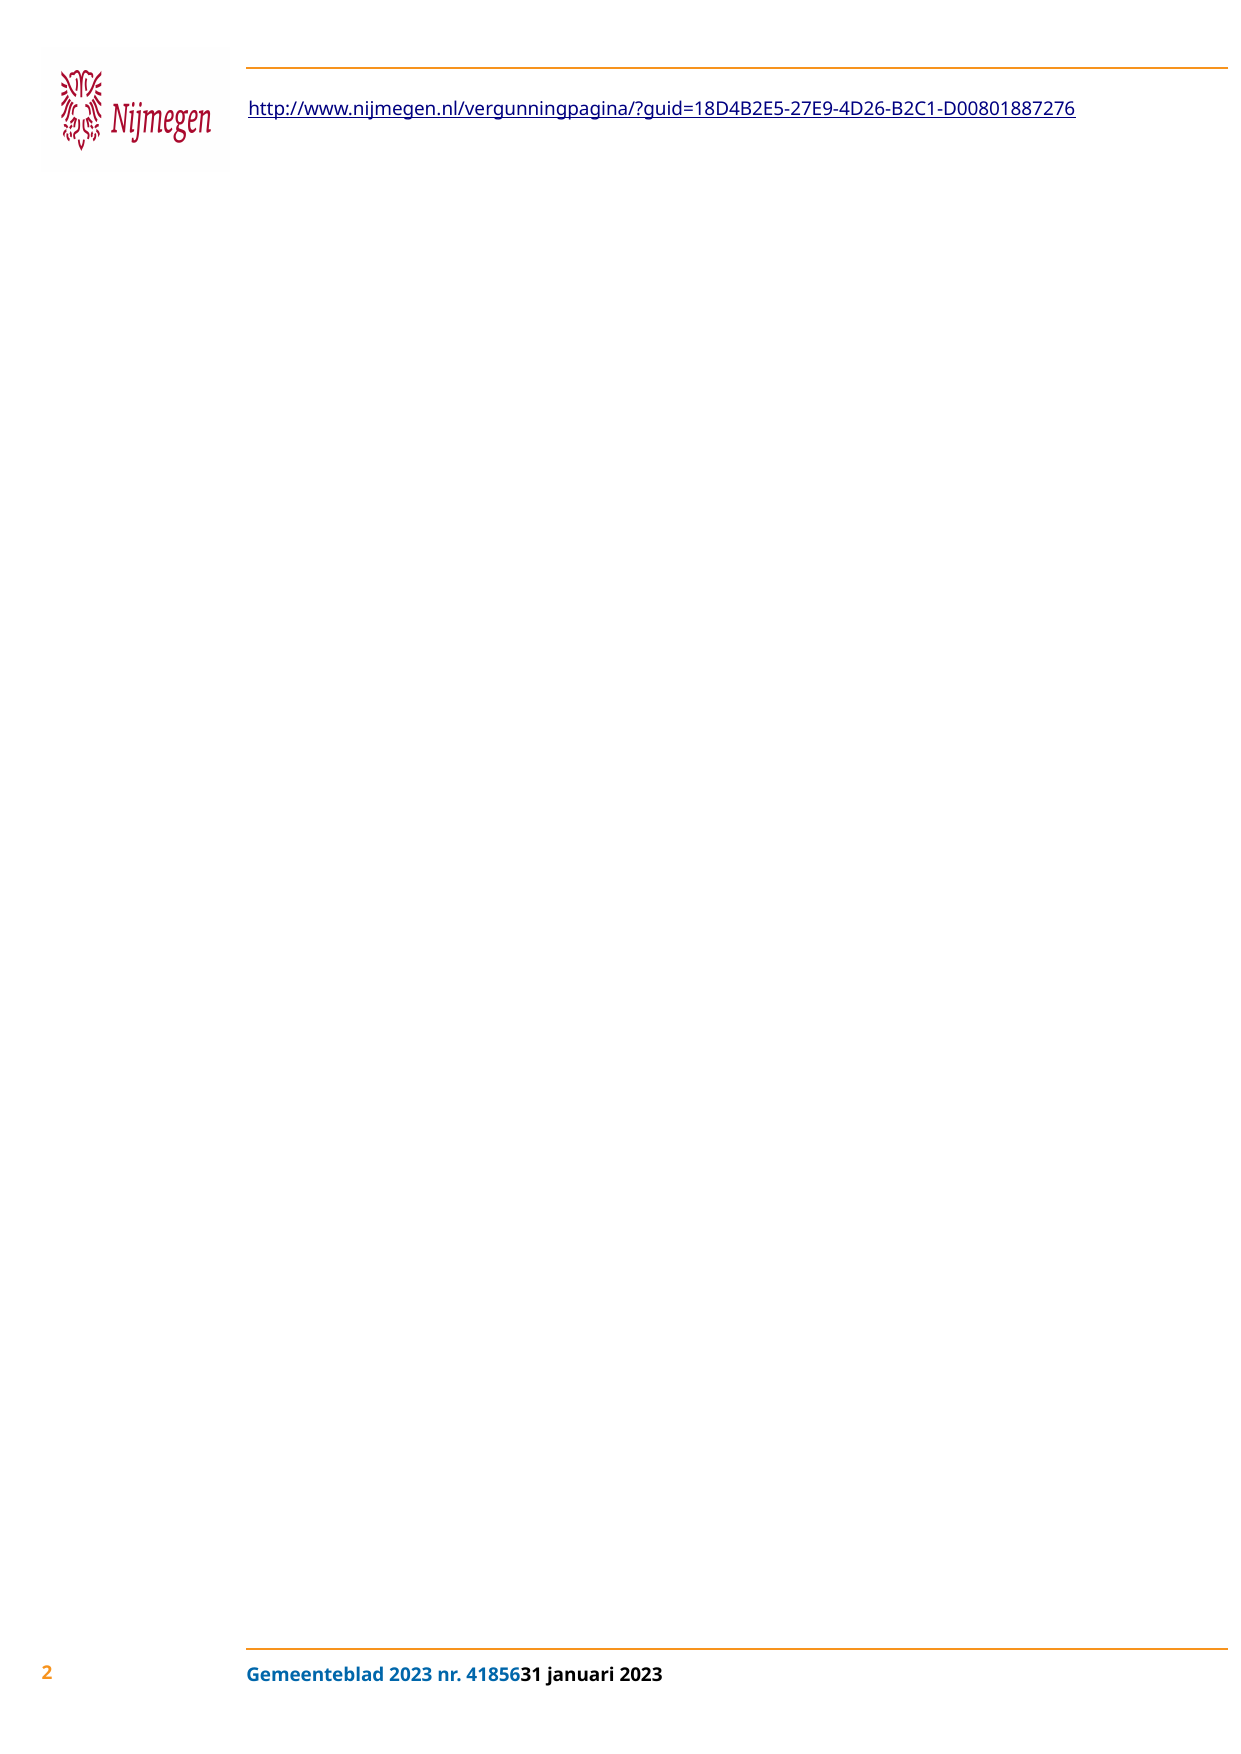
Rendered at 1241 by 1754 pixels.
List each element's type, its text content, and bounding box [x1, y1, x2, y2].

picture [41, 47, 231, 172]
text http://www.nijmegen.nl/vergunningpagina/?guid=18D4B2E5-27E9-4D26-B2C1-D00801887276 [248, 95, 1152, 121]
